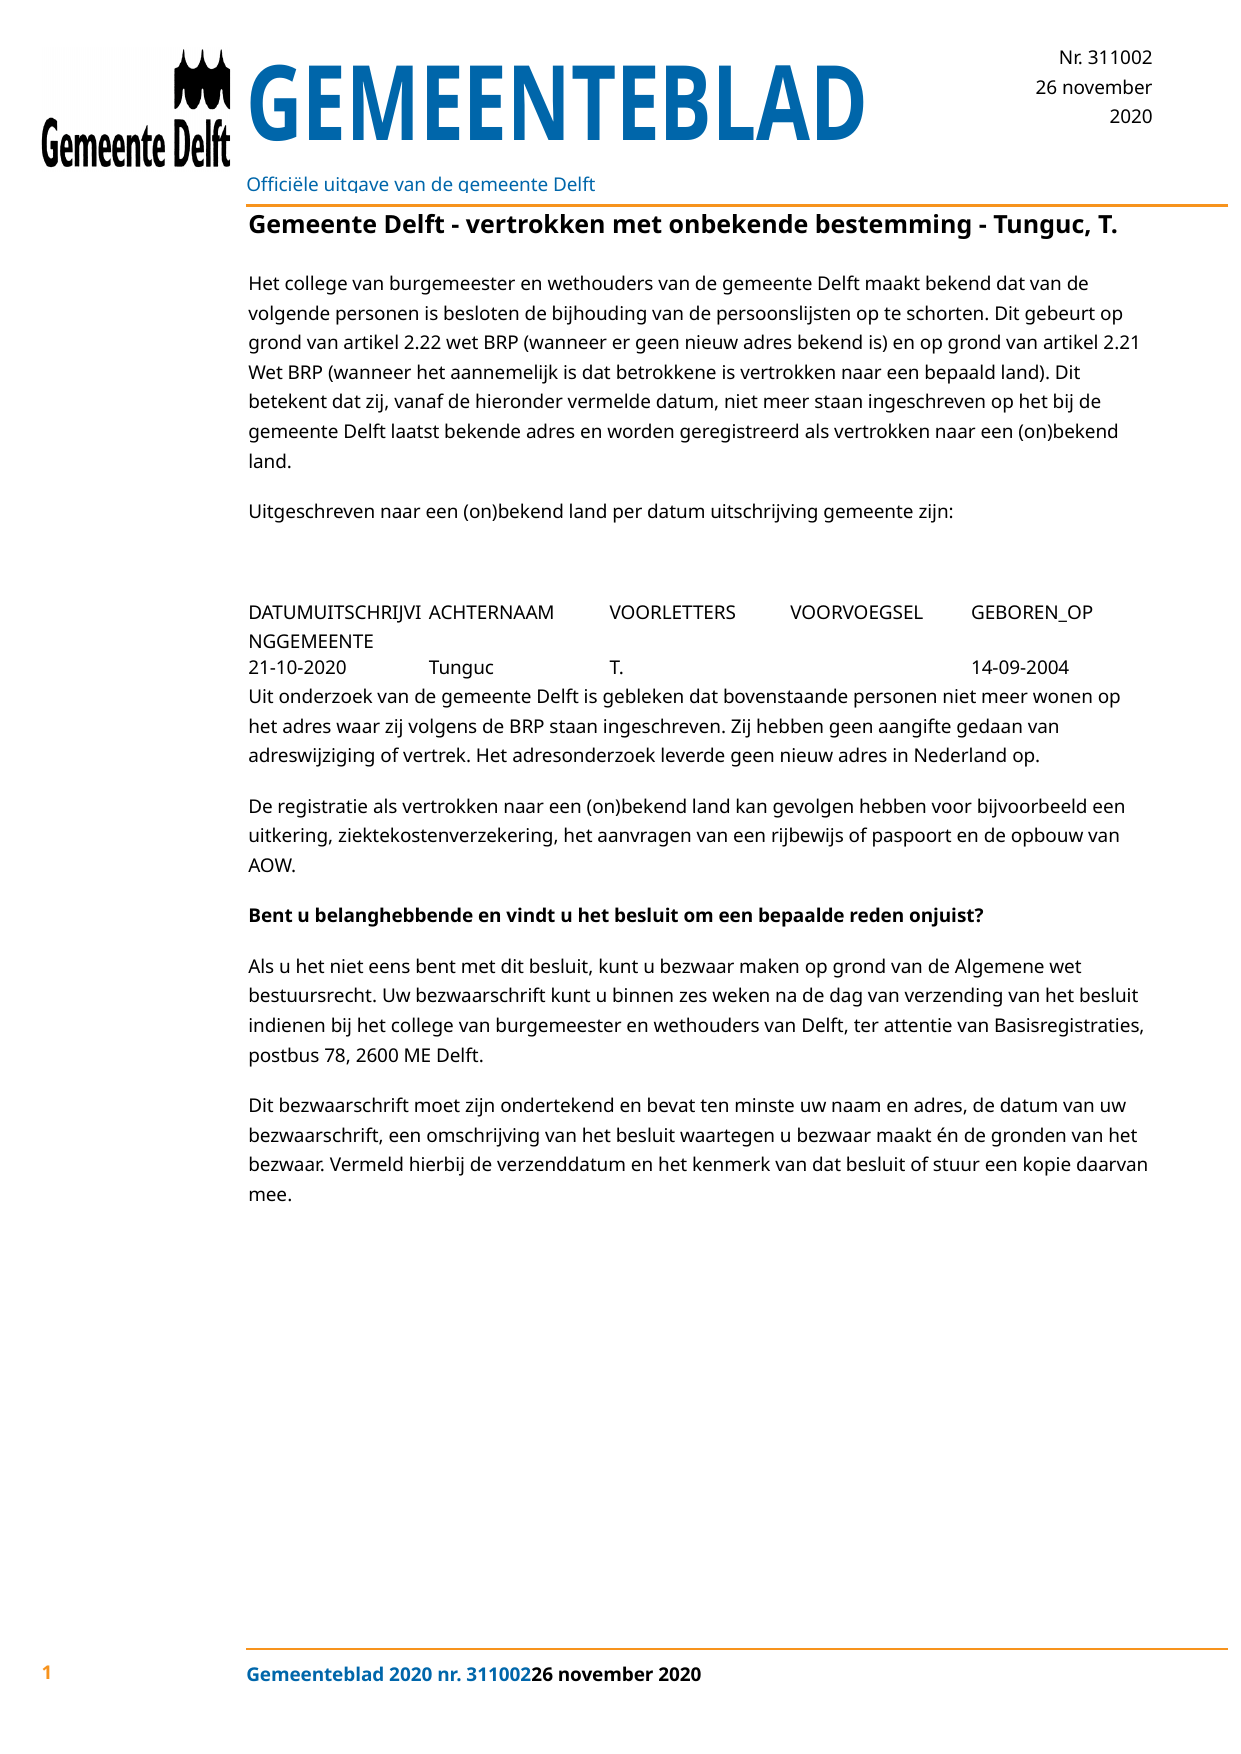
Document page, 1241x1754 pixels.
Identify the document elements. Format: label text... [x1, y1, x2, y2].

table_cell 14-09-2004 [971, 655, 1152, 680]
table_header VOORVOEGSEL [790, 599, 971, 654]
text Dit bezwaarschrift moet zijn ondertekend en bevat ten minste uw naam en adres, de datum van uw bezwaarschrift, een omschrijving van het besluit waartegen u bezwaar maakt én de gronden van het bezwaar. Vermeld hierbij de verzenddatum en het kenmerk van dat besluit of stuur een kopie daarvan mee. [248, 1092, 1152, 1207]
table_header DATUMUITSCHRIJVINGGEMEENTE [248, 599, 429, 654]
text Uitgeschreven naar een (on)bekend land per datum uitschrijving gemeente zijn: [248, 498, 1152, 524]
table_cell Tunguc [429, 655, 609, 680]
text Gemeente Delft - vertrokken met onbekende bestemming - Tunguc, T. [248, 207, 1152, 241]
table_header ACHTERNAAM [429, 599, 609, 654]
text De registratie als vertrokken naar een (on)bekend land kan gevolgen hebben voor bijvoorbeeld een uitkering, ziektekostenverzekering, het aanvragen van een rijbewijs of paspoort en de opbouw van AOW. [248, 793, 1152, 878]
table_header GEBOREN_OP [971, 599, 1152, 654]
table_header VOORLETTERS [609, 599, 790, 654]
table_cell [790, 655, 971, 680]
text Als u het niet eens bent met dit besluit, kunt u bezwaar maken op grond van de Algemene wet bestuursrecht. Uw bezwaarschrift kunt u binnen zes weken na de dag van verzending van het besluit indienen bij het college van burgemeester en wethouders van Delft, ter attentie van Basisregistraties, postbus 78, 2600 ME Delft. [248, 953, 1152, 1067]
table_cell 21-10-2020 [248, 655, 429, 680]
text Bent u belanghebbende en vindt u het besluit om een bepaalde reden onjuist? [248, 903, 1152, 928]
text Uit onderzoek van de gemeente Delft is gebleken dat bovenstaande personen niet meer wonen op het adres waar zij volgens de BRP staan ingeschreven. Zij hebben geen aangifte gedaan van adreswijziging of vertrek. Het adresonderzoek leverde geen nieuw adres in Nederland op. [248, 683, 1152, 768]
picture [41, 47, 231, 172]
table_cell T. [609, 655, 790, 680]
text Het college van burgemeester en wethouders van de gemeente Delft maakt bekend dat van de volgende personen is besloten de bijhouding van de persoonslijsten op te schorten. Dit gebeurt op grond van artikel 2.22 wet BRP (wanneer er geen nieuw adres bekend is) en op grond van artikel 2.21 Wet BRP (wanneer het aannemelijk is dat betrokkene is vertrokken naar een bepaald land). Dit betekent dat zij, vanaf de hieronder vermelde datum, niet meer staan ingeschreven op het bij de gemeente Delft laatst bekende adres en worden geregistreerd als vertrokken naar een (on)bekend land. [248, 270, 1152, 473]
